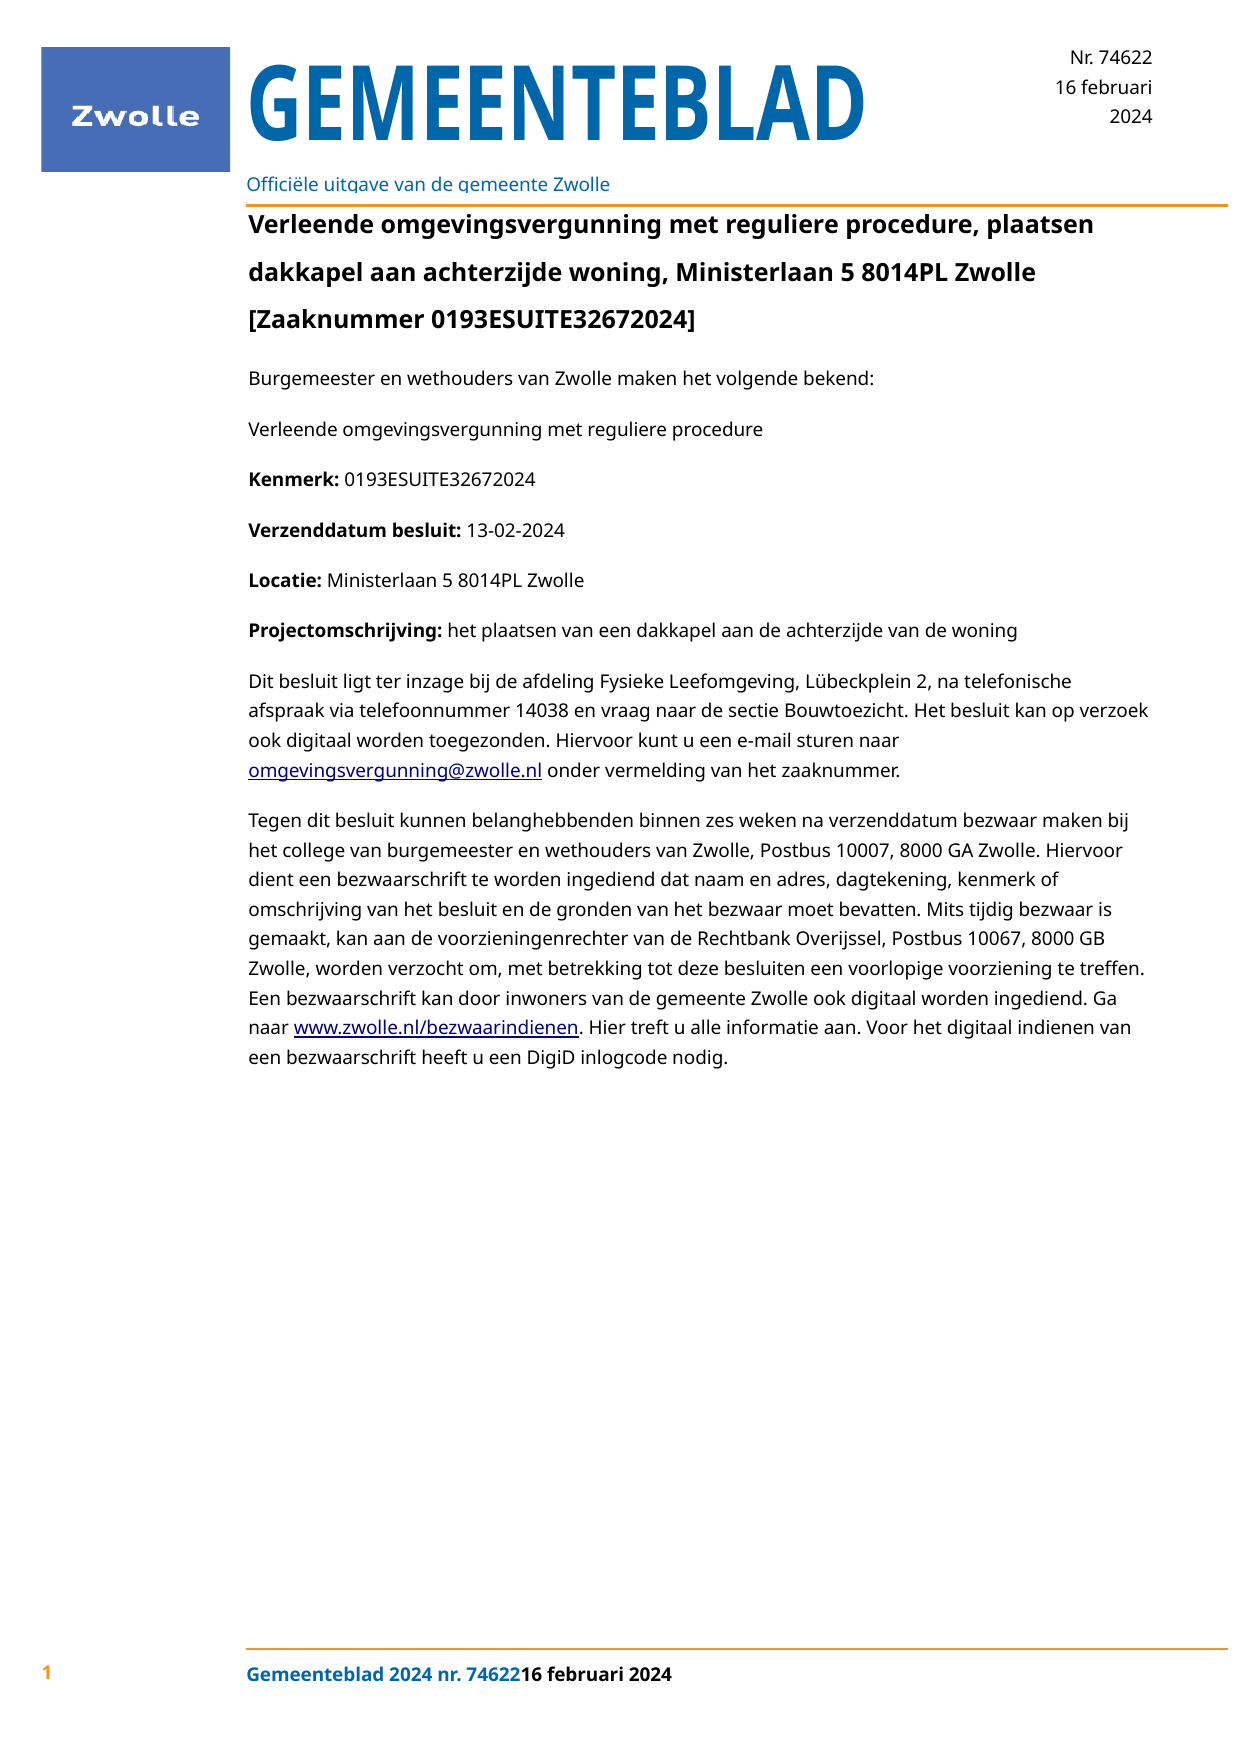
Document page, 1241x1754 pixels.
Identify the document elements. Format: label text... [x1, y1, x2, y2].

text Tegen dit besluit kunnen belanghebbenden binnen zes weken na verzenddatum bezwaar maken bij het college van burgemeester en wethouders van Zwolle, Postbus 10007, 8000 GA Zwolle. Hiervoor dient een bezwaarschrift te worden ingediend dat naam en adres, dagtekening, kenmerk of omschrijving van het besluit en de gronden van het bezwaar moet bevatten. Mits tijdig bezwaar is gemaakt, kan aan de voorzieningenrechter van de Rechtbank Overijssel, Postbus 10067, 8000 GB Zwolle, worden verzocht om, met betrekking tot deze besluiten een voorlopige voorziening te treffen. Een bezwaarschrift kan door inwoners van de gemeente Zwolle ook digitaal worden ingediend. Ga naar www.zwolle.nl/bezwaarindienen. Hier treft u alle informatie aan. Voor het digitaal indienen van een bezwaarschrift heeft u een DigiD inlogcode nodig. [248, 807, 1152, 1069]
text Verleende omgevingsvergunning met reguliere procedure [248, 416, 1152, 442]
picture [41, 47, 231, 172]
text Locatie: Ministerlaan 5 8014PL Zwolle [248, 567, 1152, 593]
text Verleende omgevingsvergunning met reguliere procedure, plaatsen dakkapel aan achterzijde woning, Ministerlaan 5 8014PL Zwolle [Zaaknummer 0193ESUITE32672024] [248, 207, 1152, 336]
text Verzenddatum besluit: 13-02-2024 [248, 517, 1152, 542]
text Projectomschrijving: het plaatsen van een dakkapel aan de achterzijde van de woning [248, 618, 1152, 643]
text Kenmerk: 0193ESUITE32672024 [248, 466, 1152, 492]
text Burgemeester en wethouders van Zwolle maken het volgende bekend: [248, 366, 1152, 391]
text Dit besluit ligt ter inzage bij de afdeling Fysieke Leefomgeving, Lübeckplein 2, na telefonische afspraak via telefoonnummer 14038 en vraag naar de sectie Bouwtoezicht. Het besluit kan op verzoek ook digitaal worden toegezonden. Hiervoor kunt u een e-mail sturen naar omgevingsvergunning@zwolle.nl onder vermelding van het zaaknummer. [248, 668, 1152, 782]
